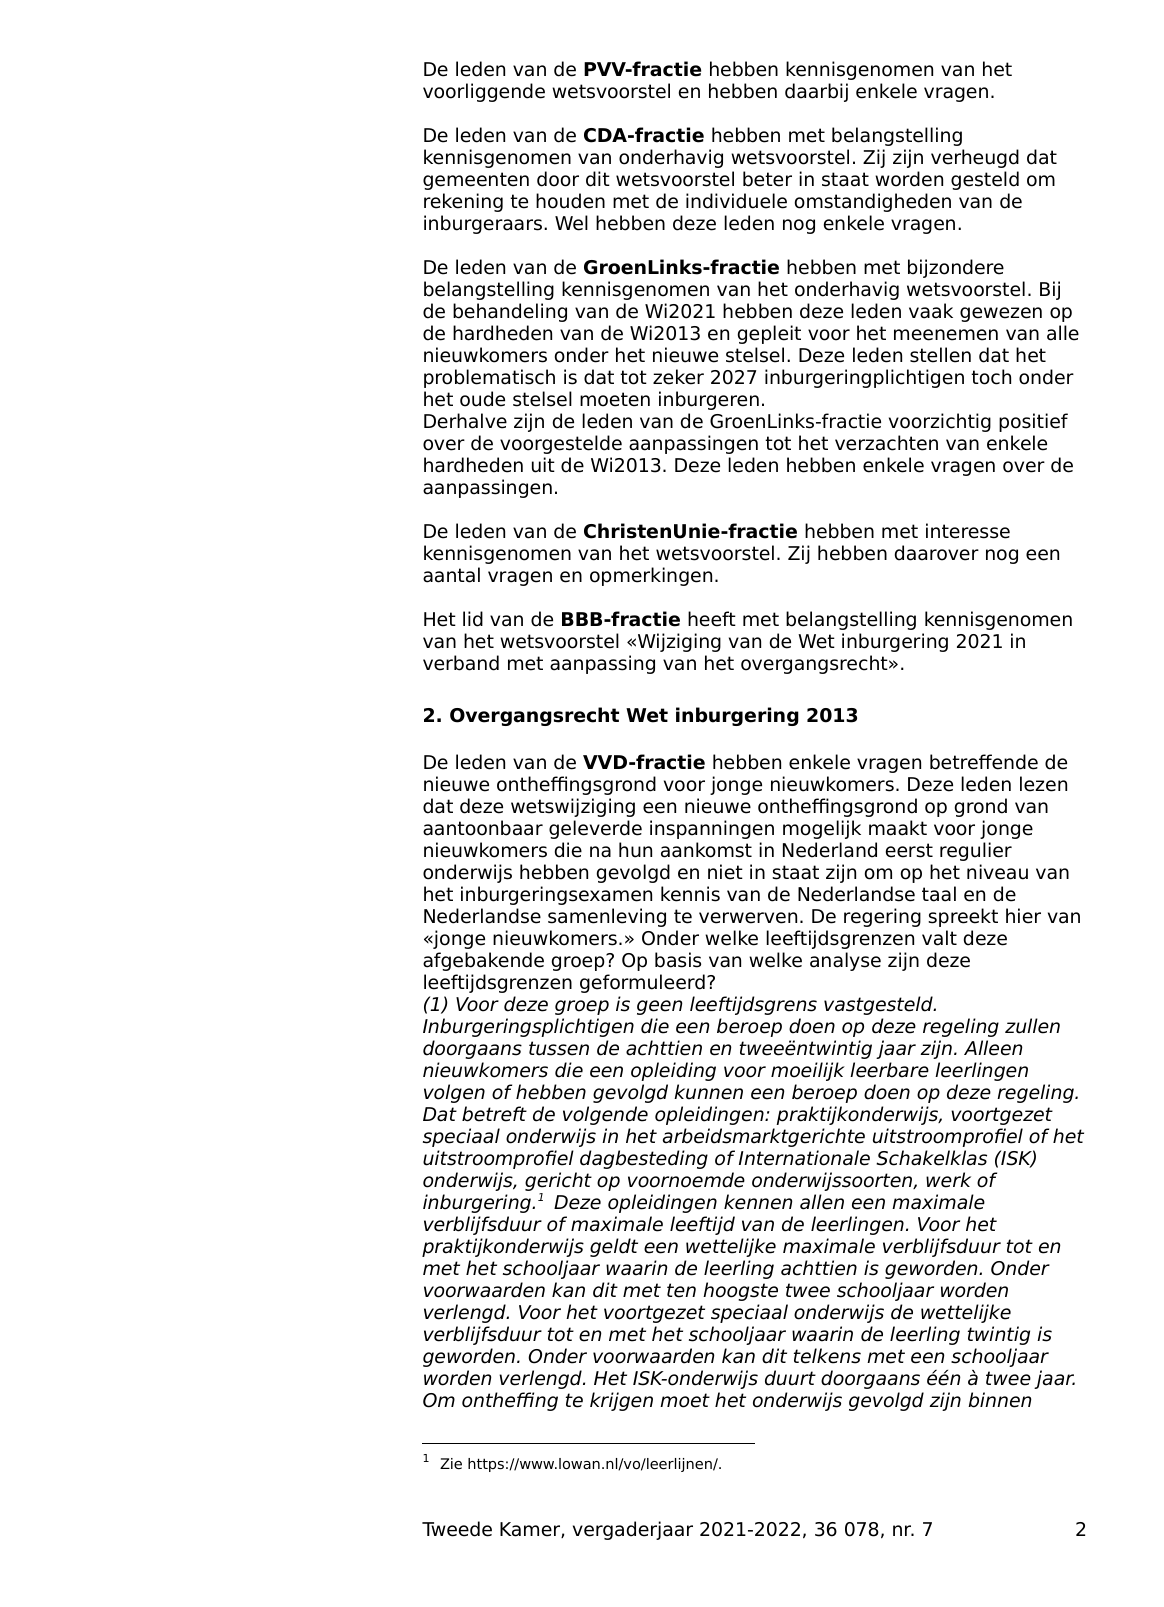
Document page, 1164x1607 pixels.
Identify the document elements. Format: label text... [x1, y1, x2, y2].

text De leden van de ChristenUnie-fractie hebben met interesse kennisgenomen van het wetsvoorstel. Zij hebben daarover nog een aantal vragen en opmerkingen. [422, 521, 1087, 587]
text (1) Voor deze groep is geen leeftijdsgrens vastgesteld. Inburgeringsplichtigen die een beroep doen op deze regeling zullen doorgaans tussen de achttien en tweeëntwintig jaar zijn. Alleen nieuwkomers die een opleiding voor moeilijk leerbare leerlingen volgen of hebben gevolgd kunnen een beroep doen op deze regeling. Dat betreft de volgende opleidingen: praktijkonderwijs, voortgezet speciaal onderwijs in het arbeidsmarktgerichte uitstroomprofiel of het uitstroomprofiel dagbesteding of Internationale Schakelklas (ISK) onderwijs, gericht op voornoemde onderwijssoorten, werk of inburgering. Deze opleidingen kennen allen een maximale verblijfsduur of maximale leeftijd van de leerlingen. Voor het praktijkonderwijs geldt een wettelijke maximale verblijfsduur tot en met het schooljaar waarin de leerling achttien is geworden. Onder voorwaarden kan dit met ten hoogste twee schooljaar worden verlengd. Voor het voortgezet speciaal onderwijs de wettelijke verblijfsduur tot en met het schooljaar waarin de leerling twintig is geworden. Onder voorwaarden kan dit telkens met een schooljaar worden verlengd. Het ISK-onderwijs duurt doorgaans één à twee jaar. Om ontheffing te krijgen moet het onderwijs gevolgd zijn binnen [422, 994, 1087, 1412]
text Het lid van de BBB-fractie heeft met belangstelling kennisgenomen van het wetsvoorstel «Wijziging van de Wet inburgering 2021 in verband met aanpassing van het overgangsrecht». [422, 609, 1087, 675]
text Zie https://www.lowan.nl/vo/leerlijnen/. [422, 1452, 1087, 1474]
text Derhalve zijn de leden van de GroenLinks-fractie voorzichtig positief over de voorgestelde aanpassingen tot het verzachten van enkele hardheden uit de Wi2013. Deze leden hebben enkele vragen over de aanpassingen. [422, 411, 1087, 499]
subtitle 2. Overgangsrecht Wet inburgering 2013 [422, 705, 1087, 727]
text De leden van de PVV-fractie hebben kennisgenomen van het voorliggende wetsvoorstel en hebben daarbij enkele vragen. [422, 59, 1087, 103]
text De leden van de CDA-fractie hebben met belangstelling kennisgenomen van onderhavig wetsvoorstel. Zij zijn verheugd dat gemeenten door dit wetsvoorstel beter in staat worden gesteld om rekening te houden met de individuele omstandigheden van de inburgeraars. Wel hebben deze leden nog enkele vragen. [422, 125, 1087, 235]
text De leden van de GroenLinks-fractie hebben met bijzondere belangstelling kennisgenomen van het onderhavig wetsvoorstel. Bij de behandeling van de Wi2021 hebben deze leden vaak gewezen op de hardheden van de Wi2013 en gepleit voor het meenemen van alle nieuwkomers onder het nieuwe stelsel. Deze leden stellen dat het problematisch is dat tot zeker 2027 inburgeringplichtigen toch onder het oude stelsel moeten inburgeren. [422, 257, 1087, 411]
text De leden van de VVD-fractie hebben enkele vragen betreffende de nieuwe ontheffingsgrond voor jonge nieuwkomers. Deze leden lezen dat deze wetswijziging een nieuwe ontheffingsgrond op grond van aantoonbaar geleverde inspanningen mogelijk maakt voor jonge nieuwkomers die na hun aankomst in Nederland eerst regulier onderwijs hebben gevolgd en niet in staat zijn om op het niveau van het inburgeringsexamen kennis van de Nederlandse taal en de Nederlandse samenleving te verwerven. De regering spreekt hier van «jonge nieuwkomers.» Onder welke leeftijdsgrenzen valt deze afgebakende groep? Op basis van welke analyse zijn deze leeftijdsgrenzen geformuleerd? [422, 752, 1087, 994]
